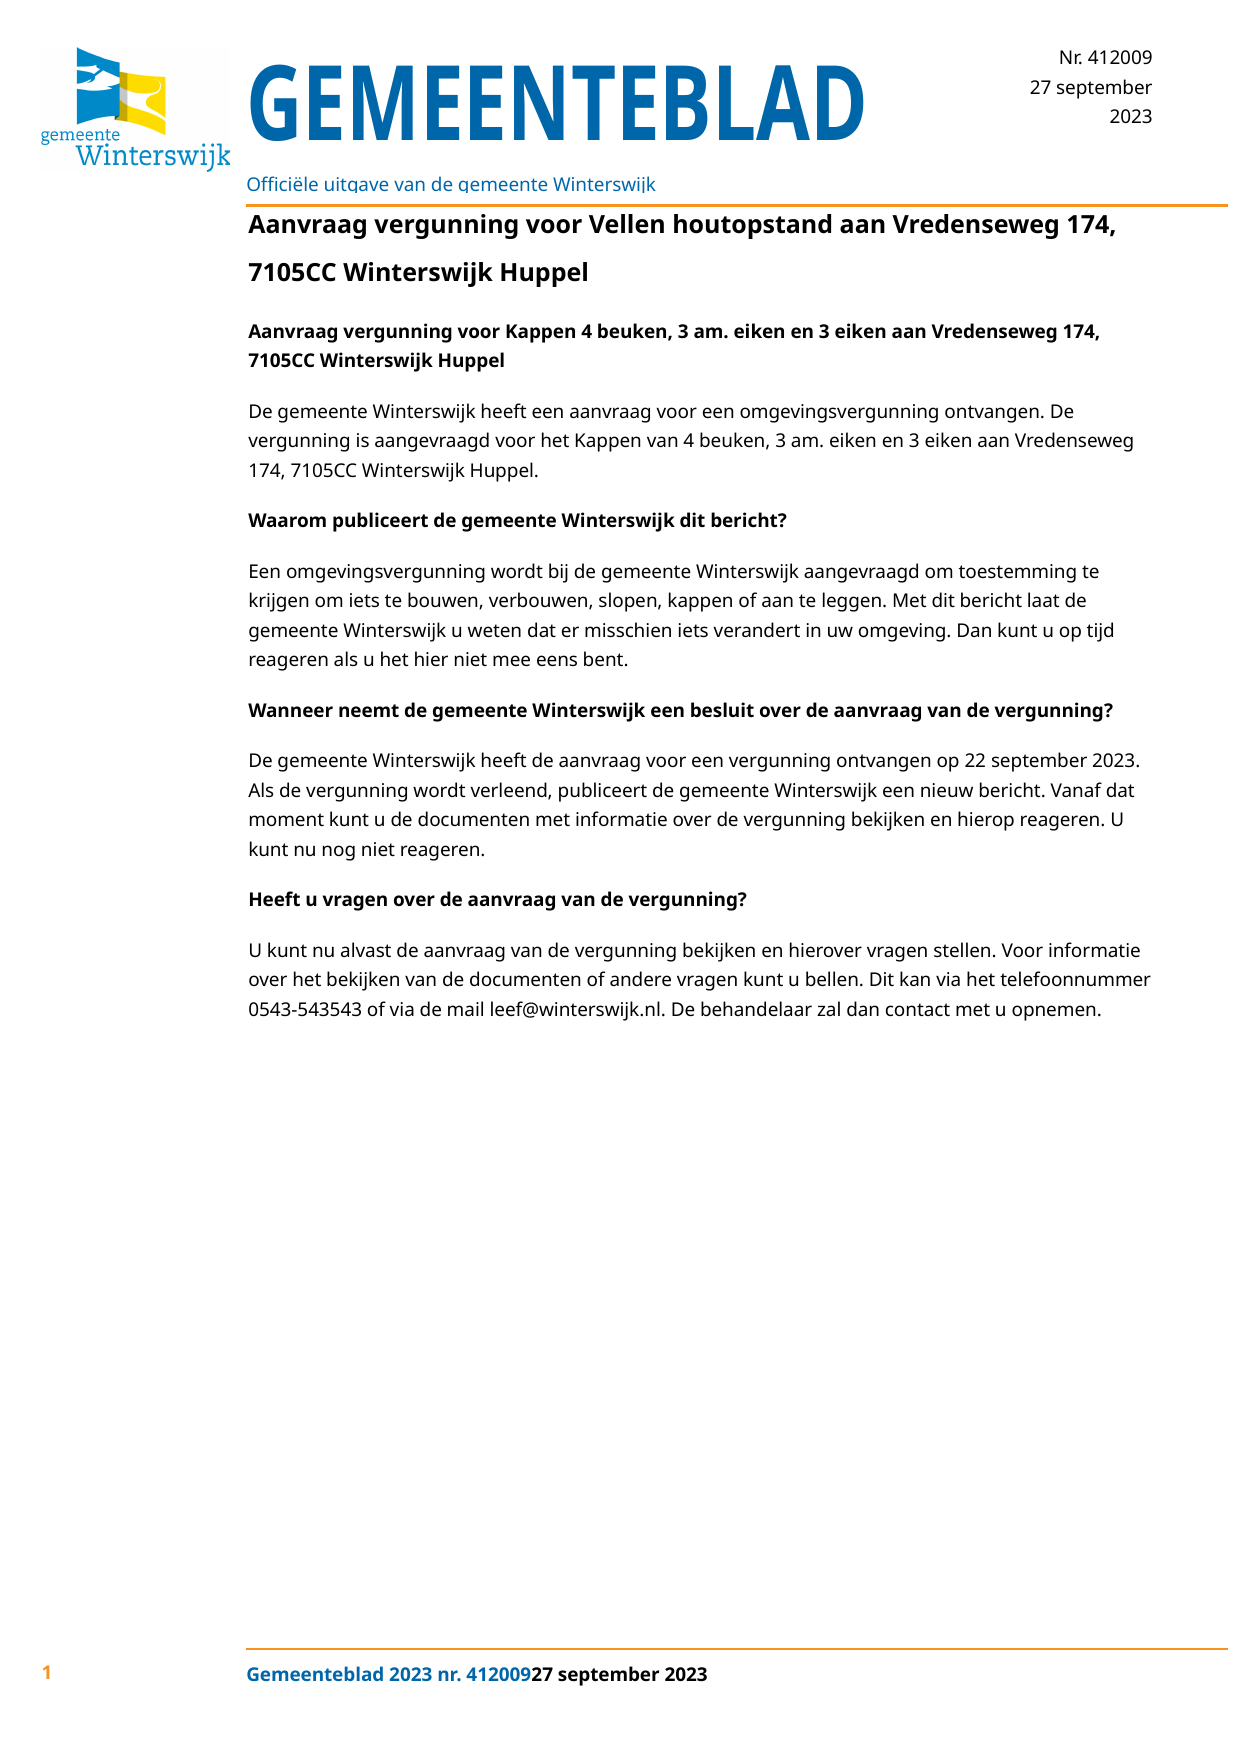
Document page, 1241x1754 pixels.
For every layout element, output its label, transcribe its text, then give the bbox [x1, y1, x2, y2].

picture [41, 47, 231, 172]
text Heeft u vragen over de aanvraag van de vergunning? [248, 887, 1152, 912]
text De gemeente Winterswijk heeft een aanvraag voor een omgevingsvergunning ontvangen. De vergunning is aangevraagd voor het Kappen van 4 beuken, 3 am. eiken en 3 eiken aan Vredenseweg 174, 7105CC Winterswijk Huppel. [248, 398, 1152, 483]
text U kunt nu alvast de aanvraag van de vergunning bekijken en hierover vragen stellen. Voor informatie over het bekijken van de documenten of andere vragen kunt u bellen. Dit kan via het telefoonnummer 0543-543543 of via de mail leef@winterswijk.nl. De behandelaar zal dan contact met u opnemen. [248, 937, 1152, 1022]
text Waarom publiceert de gemeente Winterswijk dit bericht? [248, 507, 1152, 533]
picture [225, 153, 231, 162]
text De gemeente Winterswijk heeft de aanvraag voor een vergunning ontvangen op 22 september 2023. Als de vergunning wordt verleend, publiceert de gemeente Winterswijk een nieuw bericht. Vanaf dat moment kunt u de documenten met informatie over de vergunning bekijken en hierop reageren. U kunt nu nog niet reageren. [248, 747, 1152, 862]
text Aanvraag vergunning voor Vellen houtopstand aan Vredenseweg 174, 7105CC Winterswijk Huppel [248, 207, 1152, 288]
text Een omgevingsvergunning wordt bij de gemeente Winterswijk aangevraagd om toestemming te krijgen om iets te bouwen, verbouwen, slopen, kappen of aan te leggen. Met dit bericht laat de gemeente Winterswijk u weten dat er misschien iets verandert in uw omgeving. Dan kunt u op tijd reageren als u het hier niet mee eens bent. [248, 558, 1152, 672]
text Wanneer neemt de gemeente Winterswijk een besluit over de aanvraag van de vergunning? [248, 697, 1152, 723]
text Aanvraag vergunning voor Kappen 4 beuken, 3 am. eiken en 3 eiken aan Vredenseweg 174, 7105CC Winterswijk Huppel [248, 318, 1152, 373]
